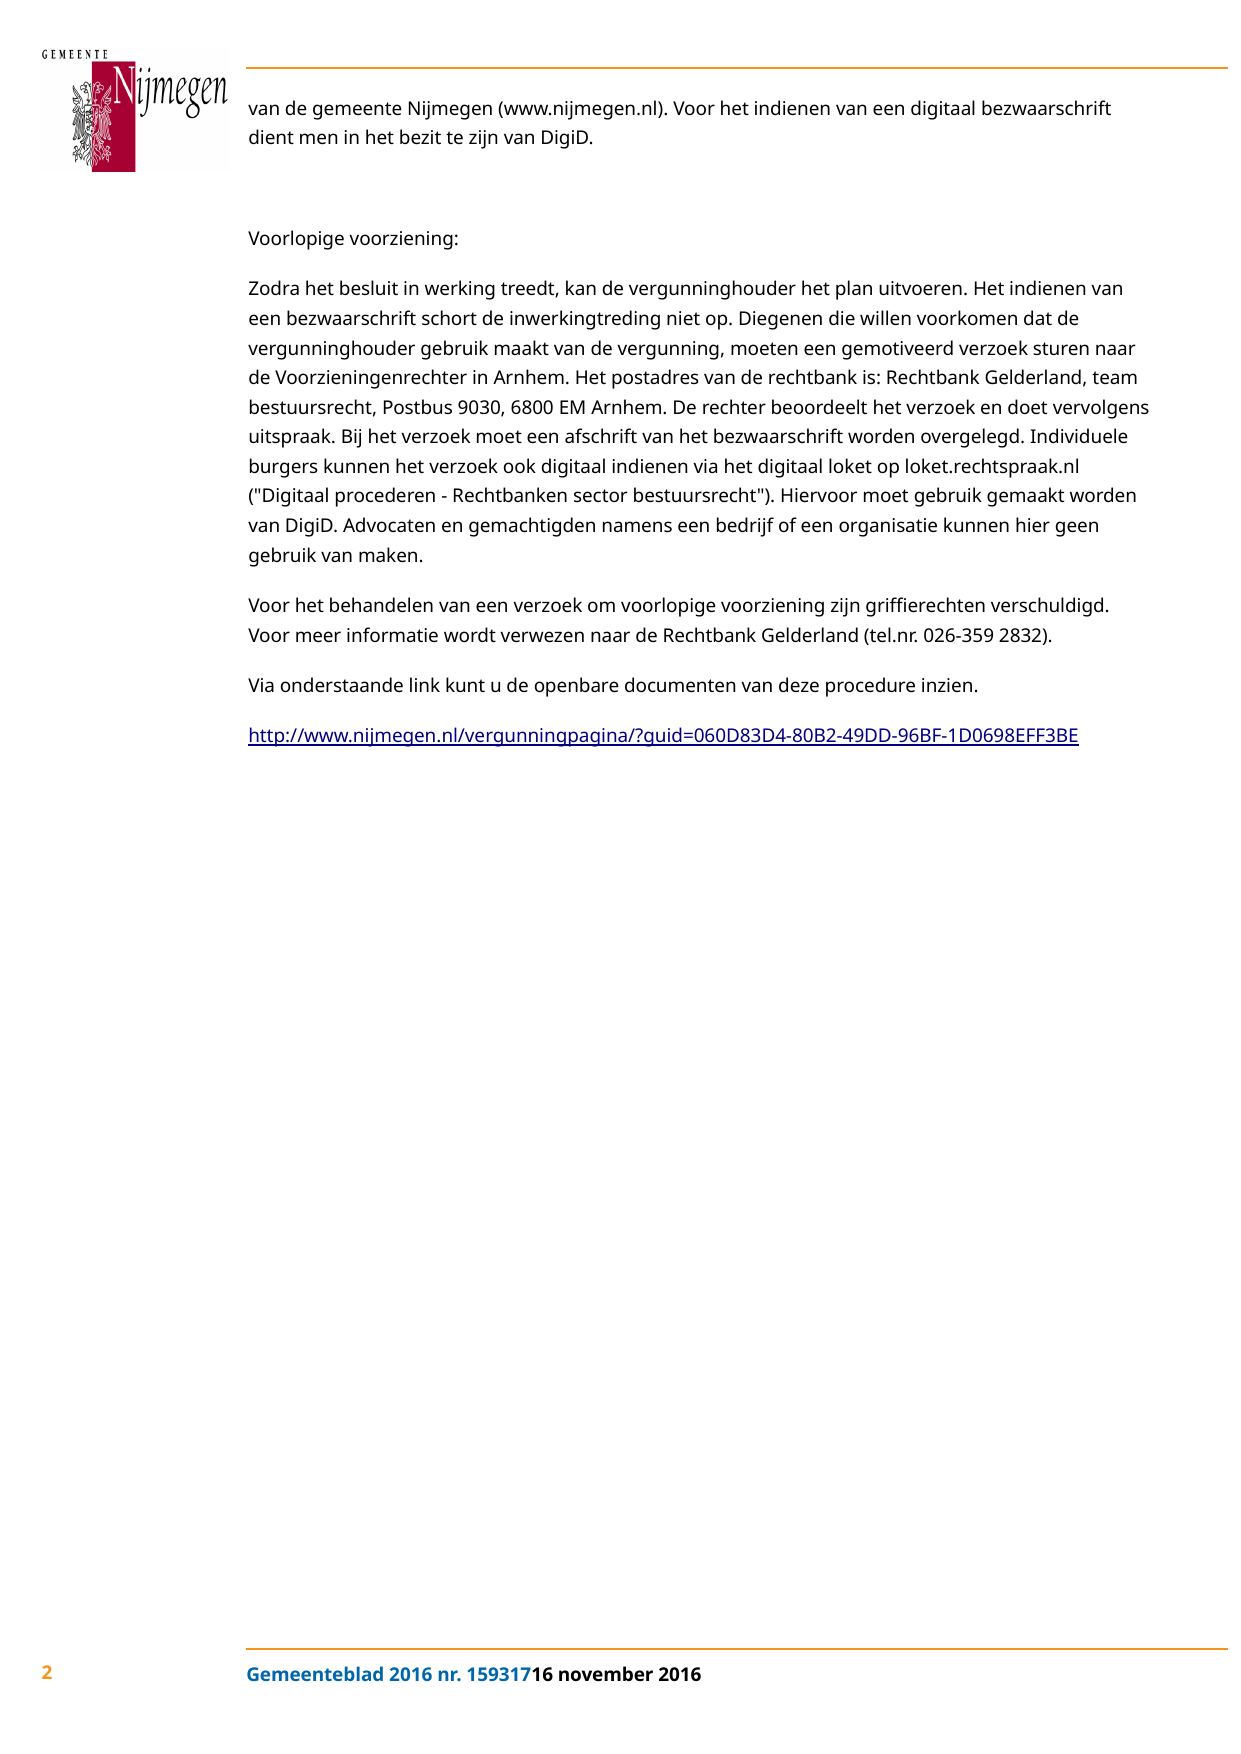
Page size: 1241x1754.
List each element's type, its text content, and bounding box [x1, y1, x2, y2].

text Via onderstaande link kunt u de openbare documenten van deze procedure inzien. [248, 672, 1152, 698]
text Zodra het besluit in werking treedt, kan de vergunninghouder het plan uitvoeren. Het indienen van een bezwaarschrift schort de inwerkingtreding niet op. Diegenen die willen voorkomen dat de vergunninghouder gebruik maakt van de vergunning, moeten een gemotiveerd verzoek sturen naar de Voorzieningenrechter in Arnhem. Het postadres van de rechtbank is: Rechtbank Gelderland, team bestuursrecht, Postbus 9030, 6800 EM Arnhem. De rechter beoordeelt het verzoek en doet vervolgens uitspraak. Bij het verzoek moet een afschrift van het bezwaarschrift worden overgelegd. Individuele burgers kunnen het verzoek ook digitaal indienen via het digitaal loket op loket.rechtspraak.nl ("Digitaal procederen - Rechtbanken sector bestuursrecht"). Hiervoor moet gebruik gemaakt worden van DigiD. Advocaten en gemachtigden namens een bedrijf of een organisatie kunnen hier geen gebruik van maken. [248, 276, 1152, 568]
text Voorlopige voorziening: [248, 225, 1152, 251]
text Voor het behandelen van een verzoek om voorlopige voorziening zijn griffierechten verschuldigd. Voor meer informatie wordt verwezen naar de Rechtbank Gelderland (tel.nr. 026-359 2832). [248, 592, 1152, 648]
text http://www.nijmegen.nl/vergunningpagina/?guid=060D83D4-80B2-49DD-96BF-1D0698EFF3BE [248, 723, 1152, 748]
picture [41, 47, 231, 172]
text van de gemeente Nijmegen (www.nijmegen.nl). Voor het indienen van een digitaal bezwaarschrift dient men in het bezit te zijn van DigiD. [248, 95, 1152, 150]
